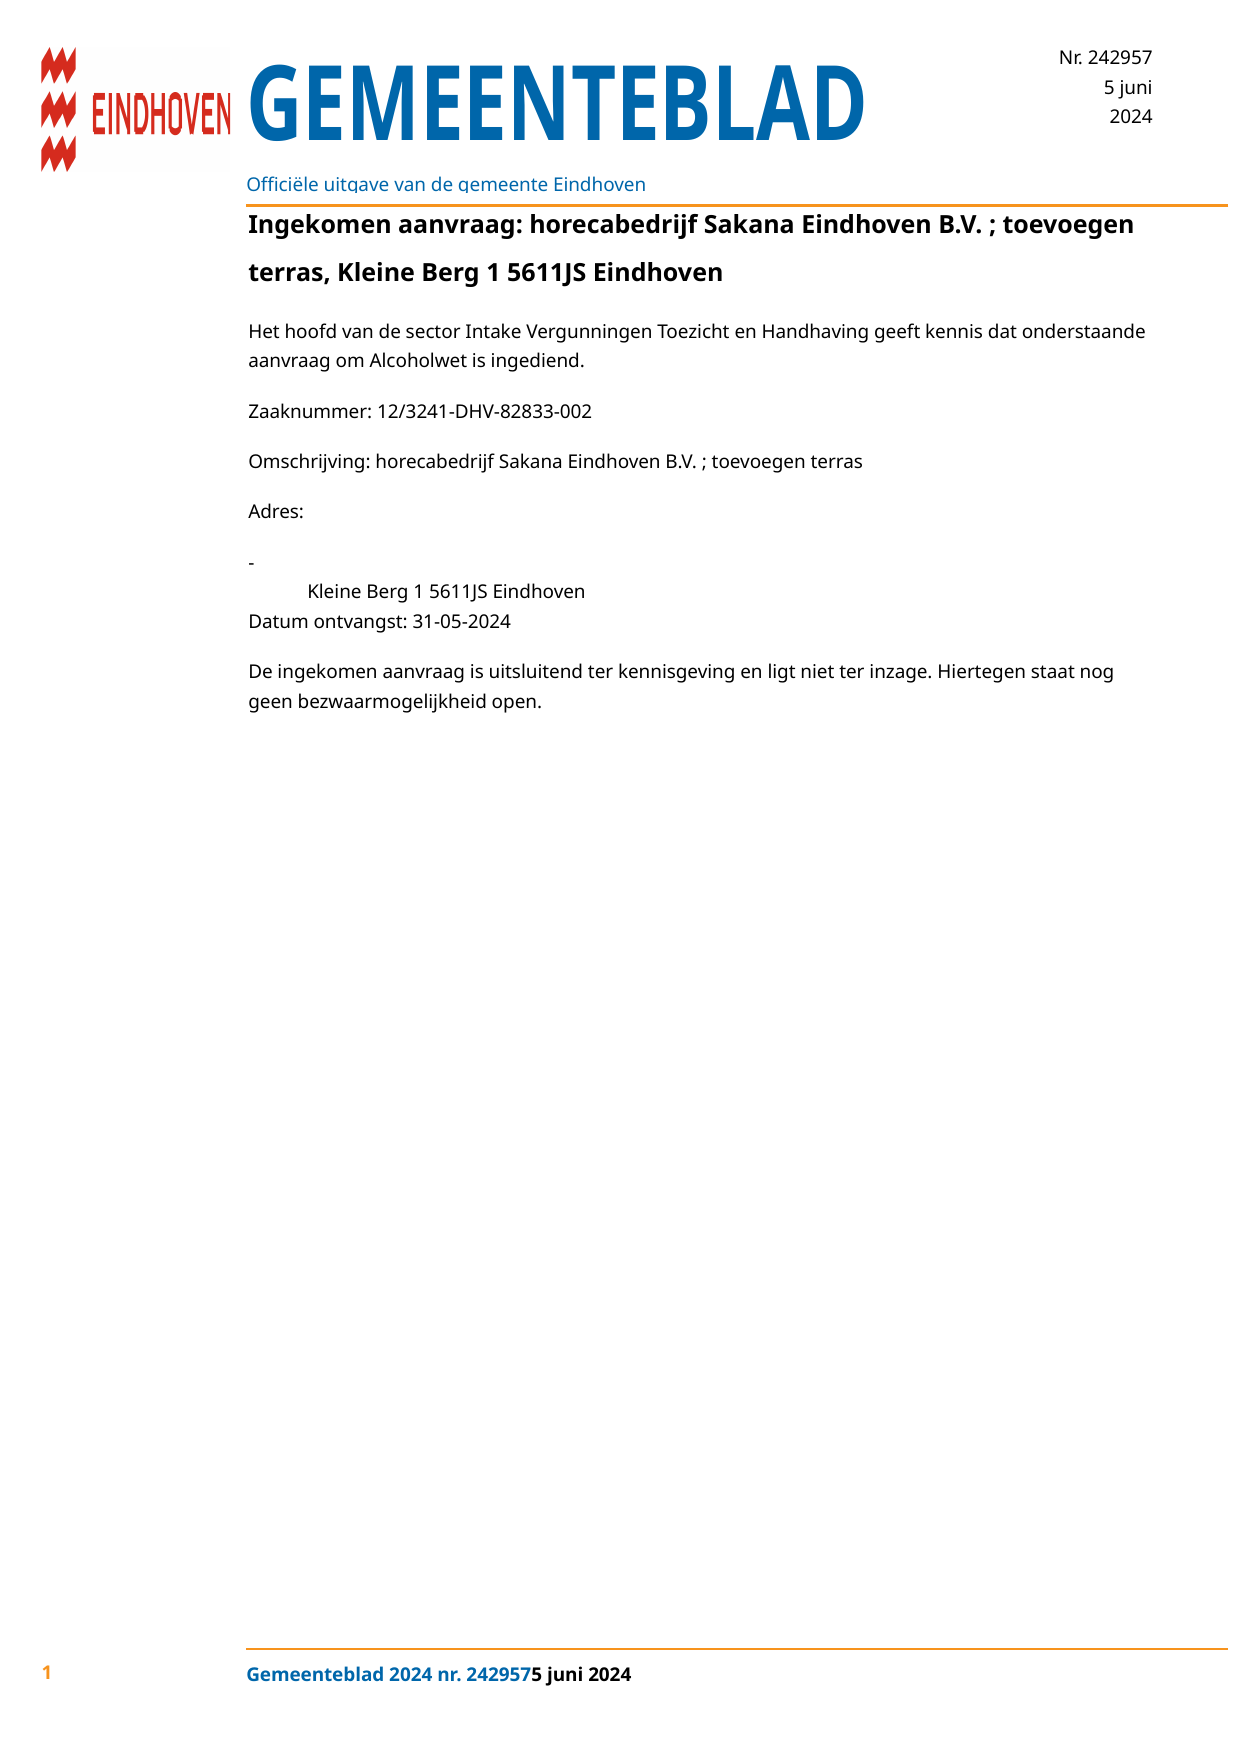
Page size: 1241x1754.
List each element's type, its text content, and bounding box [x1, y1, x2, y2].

text Datum ontvangst: 31-05-2024 [248, 608, 1152, 634]
text Het hoofd van de sector Intake Vergunningen Toezicht en Handhaving geeft kennis dat onderstaande aanvraag om Alcoholwet is ingediend. [248, 318, 1152, 373]
text Zaaknummer: 12/3241-DHV-82833-002 [248, 398, 1152, 424]
text De ingekomen aanvraag is uitsluitend ter kennisgeving en ligt niet ter inzage. Hiertegen staat nog geen bezwaarmogelijkheid open. [248, 659, 1152, 714]
text Adres: [248, 499, 1152, 524]
text Omschrijving: horecabedrijf Sakana Eindhoven B.V. ; toevoegen terras [248, 448, 1152, 474]
picture [41, 47, 231, 172]
text Ingekomen aanvraag: horecabedrijf Sakana Eindhoven B.V. ; toevoegen terras, Kleine Berg 1 5611JS Eindhoven [248, 207, 1152, 288]
list Kleine Berg 1 5611JS Eindhoven [248, 579, 1152, 604]
